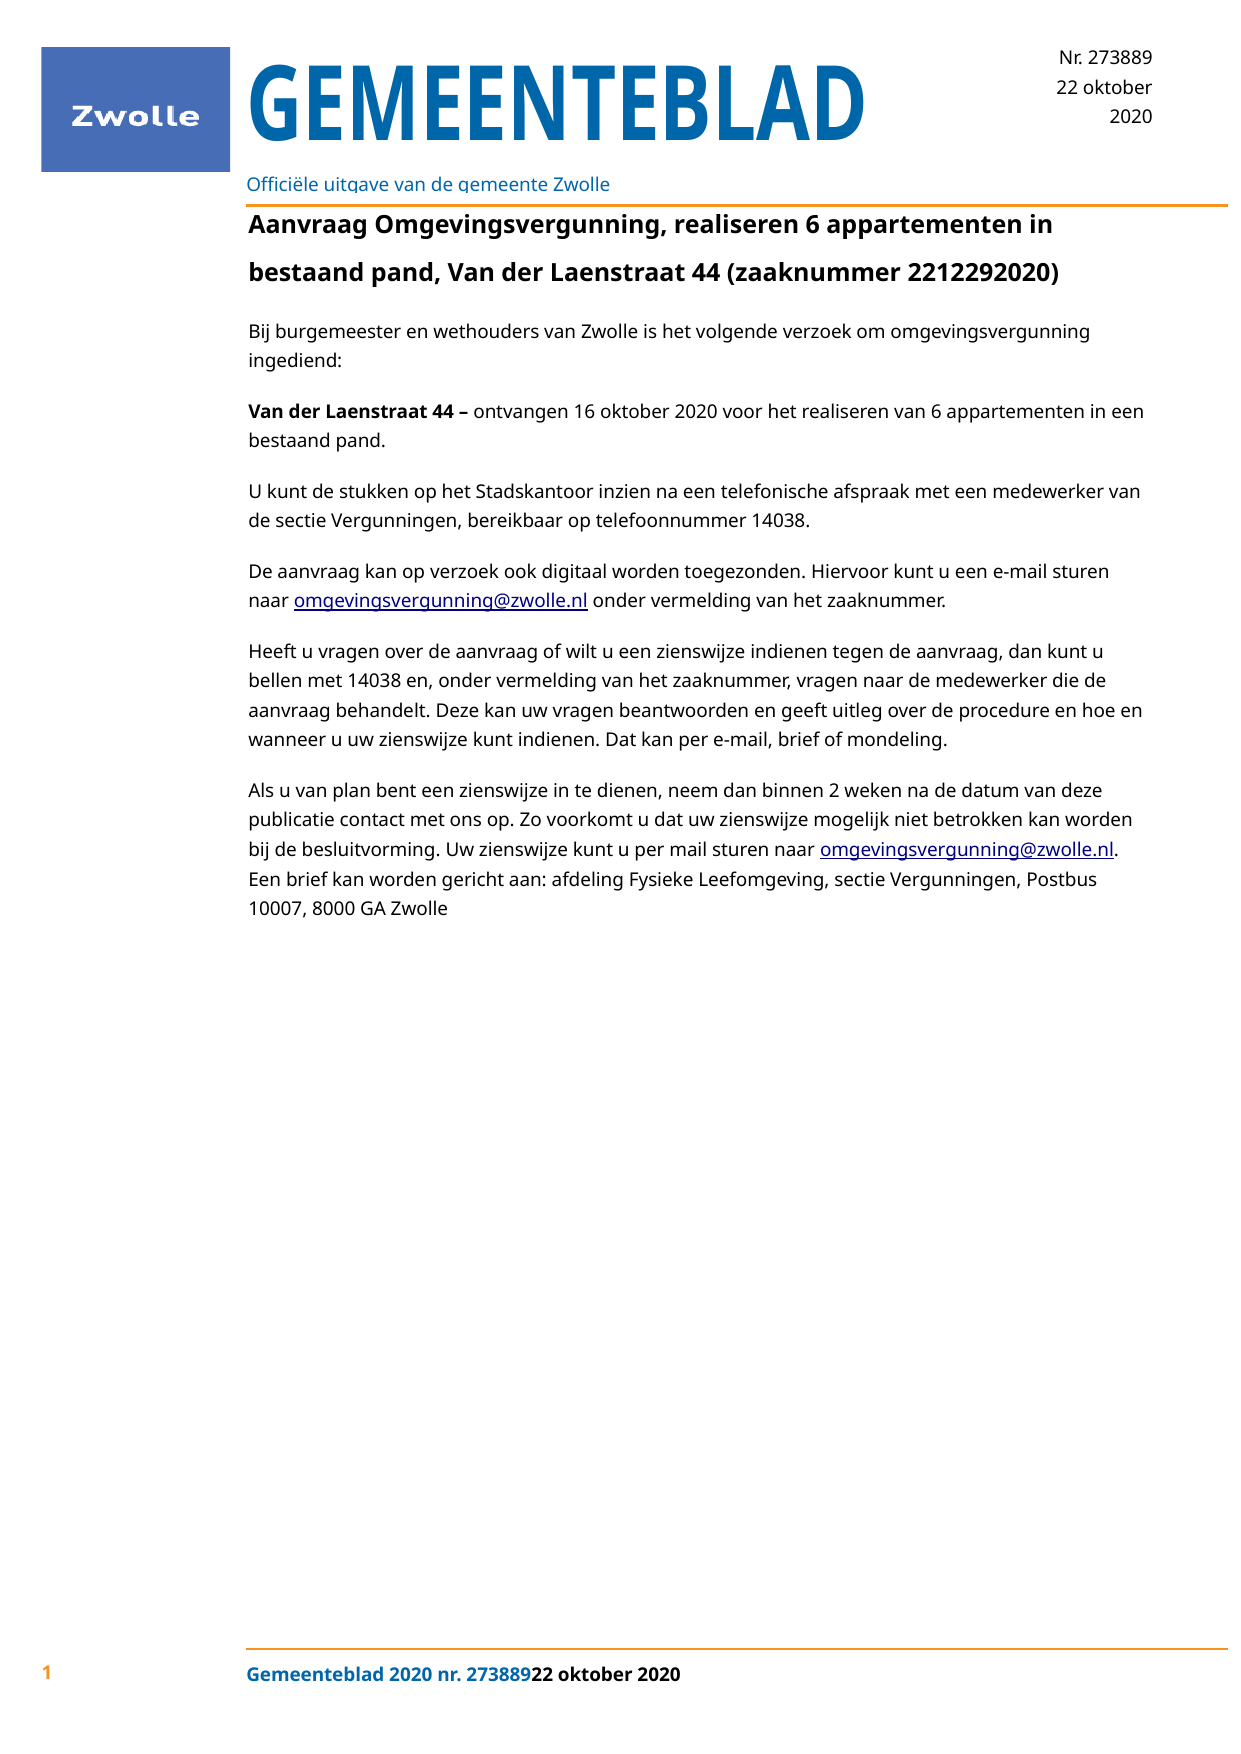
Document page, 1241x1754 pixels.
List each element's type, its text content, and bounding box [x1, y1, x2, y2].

text De aanvraag kan op verzoek ook digitaal worden toegezonden. Hiervoor kunt u een e-mail sturen naar omgevingsvergunning@zwolle.nl onder vermelding van het zaaknummer. [248, 558, 1152, 613]
text U kunt de stukken op het Stadskantoor inzien na een telefonische afspraak met een medewerker van de sectie Vergunningen, bereikbaar op telefoonnummer 14038. [248, 478, 1152, 533]
text Als u van plan bent een zienswijze in te dienen, neem dan binnen 2 weken na de datum van deze publicatie contact met ons op. Zo voorkomt u dat uw zienswijze mogelijk niet betrokken kan worden bij de besluitvorming. Uw zienswijze kunt u per mail sturen naar omgevingsvergunning@zwolle.nl. Een brief kan worden gericht aan: afdeling Fysieke Leefomgeving, sectie Vergunningen, Postbus 10007, 8000 GA Zwolle [248, 777, 1152, 921]
text Van der Laenstraat 44 – ontvangen 16 oktober 2020 voor het realiseren van 6 appartementen in een bestaand pand. [248, 398, 1152, 453]
text Heeft u vragen over de aanvraag of wilt u een zienswijze indienen tegen de aanvraag, dan kunt u bellen met 14038 en, onder vermelding van het zaaknummer, vragen naar de medewerker die de aanvraag behandelt. Deze kan uw vragen beantwoorden en geeft uitleg over de procedure en hoe en wanneer u uw zienswijze kunt indienen. Dat kan per e-mail, brief of mondeling. [248, 638, 1152, 752]
picture [41, 47, 231, 172]
text Aanvraag Omgevingsvergunning, realiseren 6 appartementen in bestaand pand, Van der Laenstraat 44 (zaaknummer 2212292020) [248, 207, 1152, 288]
text Bij burgemeester en wethouders van Zwolle is het volgende verzoek om omgevingsvergunning ingediend: [248, 318, 1152, 373]
